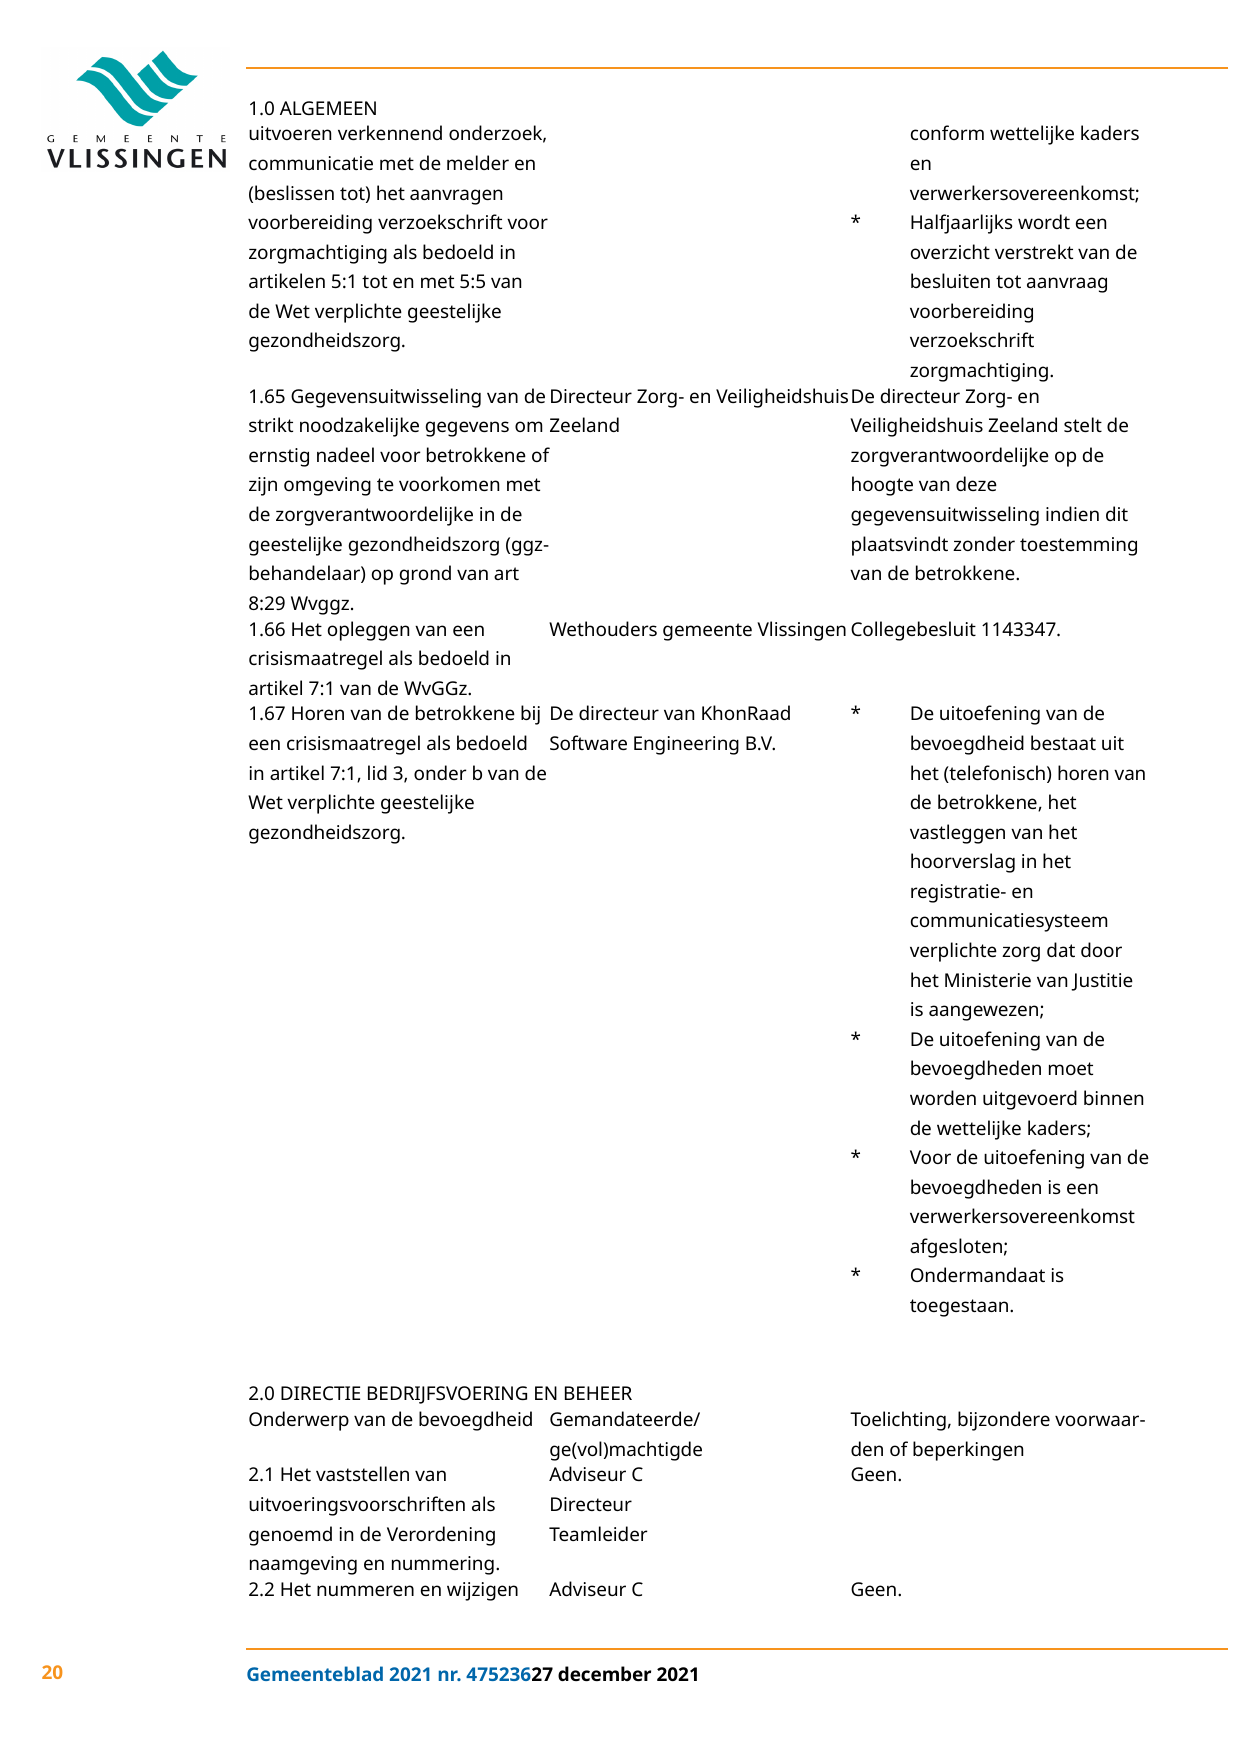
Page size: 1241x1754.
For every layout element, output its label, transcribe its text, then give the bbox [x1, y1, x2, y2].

table_cell Adviseur C Directeur Teamleider [549, 1462, 850, 1576]
table_cell Toelichting, bijzondere voorwaar­den of beperkingen [850, 1406, 1152, 1462]
table_cell Gemandateerde/ ge(vol)machtigde [549, 1406, 850, 1462]
table_header 1.0 ALGEMEEN [248, 95, 1152, 121]
table_cell Onderwerp van de bevoegdheid [248, 1406, 549, 1462]
table_cell Adviseur C [549, 1576, 850, 1602]
table_cell Wethouders gemeente Vlissingen [549, 616, 850, 701]
table_cell De directeur Zorg- en Veiligheidshuis Zeeland stelt de zorgverantwoordelijke op de hoogte van deze gegevensuitwisseling indien dit plaatsvindt zonder toestemming van de betrokkene. [850, 383, 1152, 616]
table_cell 2.2 Het nummeren en wijzigen [248, 1576, 549, 1602]
table_cell Geen. [850, 1462, 1152, 1576]
table_cell conform wettelijke kaders en verwerkersovereenkomst; Halfjaarlijks wordt een overzicht verstrekt van de besluiten tot aanvraag voorbereiding verzoekschrift zorgmachtiging. [850, 121, 1152, 383]
table_cell [549, 121, 850, 383]
table_cell Geen. [850, 1576, 1152, 1602]
table_cell De uitoefening van de bevoegdheid bestaat uit het (telefonisch) horen van de betrokkene, het vastleggen van het hoorverslag in het registratie- en communicatiesysteem verplichte zorg dat door het Ministerie van Justitie is aangewezen; De uitoefening van de bevoegdheden moet worden uitgevoerd binnen de wettelijke kaders; Voor de uitoefening van de bevoegdheden is een verwerkersovereenkomst afgesloten; Ondermandaat is toegestaan. [850, 701, 1152, 1318]
table_cell 2.1 Het vaststellen van uitvoeringsvoorschriften als genoemd in de Verordening naamgeving en nummering. [248, 1462, 549, 1576]
picture [41, 47, 231, 172]
table_cell 1.65 Gegevensuitwisseling van de strikt noodzakelijke gegevens om ernstig nadeel voor betrokkene of zijn omgeving te voorkomen met de zorgverantwoordelijke in de geestelijke gezondheidszorg (ggz-behandelaar) op grond van art 8:29 Wvggz. [248, 383, 549, 616]
table_cell uitvoeren verkennend onderzoek, communicatie met de melder en (beslissen tot) het aanvragen voorbereiding verzoekschrift voor zorgmachtiging als bedoeld in artikelen 5:1 tot en met 5:5 van de Wet verplichte geestelijke gezondheidszorg. [248, 121, 549, 383]
table_cell 1.66 Het opleggen van een crisismaatregel als bedoeld in artikel 7:1 van de WvGGz. [248, 616, 549, 701]
table_cell 1.67 Horen van de betrokkene bij een crisismaatregel als bedoeld in artikel 7:1, lid 3, onder b van de Wet verplichte geestelijke gezondheidszorg. [248, 701, 549, 1318]
table_cell Collegebesluit 1143347. [850, 616, 1152, 701]
table_cell Directeur Zorg- en Veiligheidshuis Zeeland [549, 383, 850, 616]
table_header 2.0 DIRECTIE BEDRIJFSVOERING EN BEHEER [248, 1381, 1152, 1406]
table_cell De directeur van KhonRaad Software Engineering B.V. [549, 701, 850, 1318]
